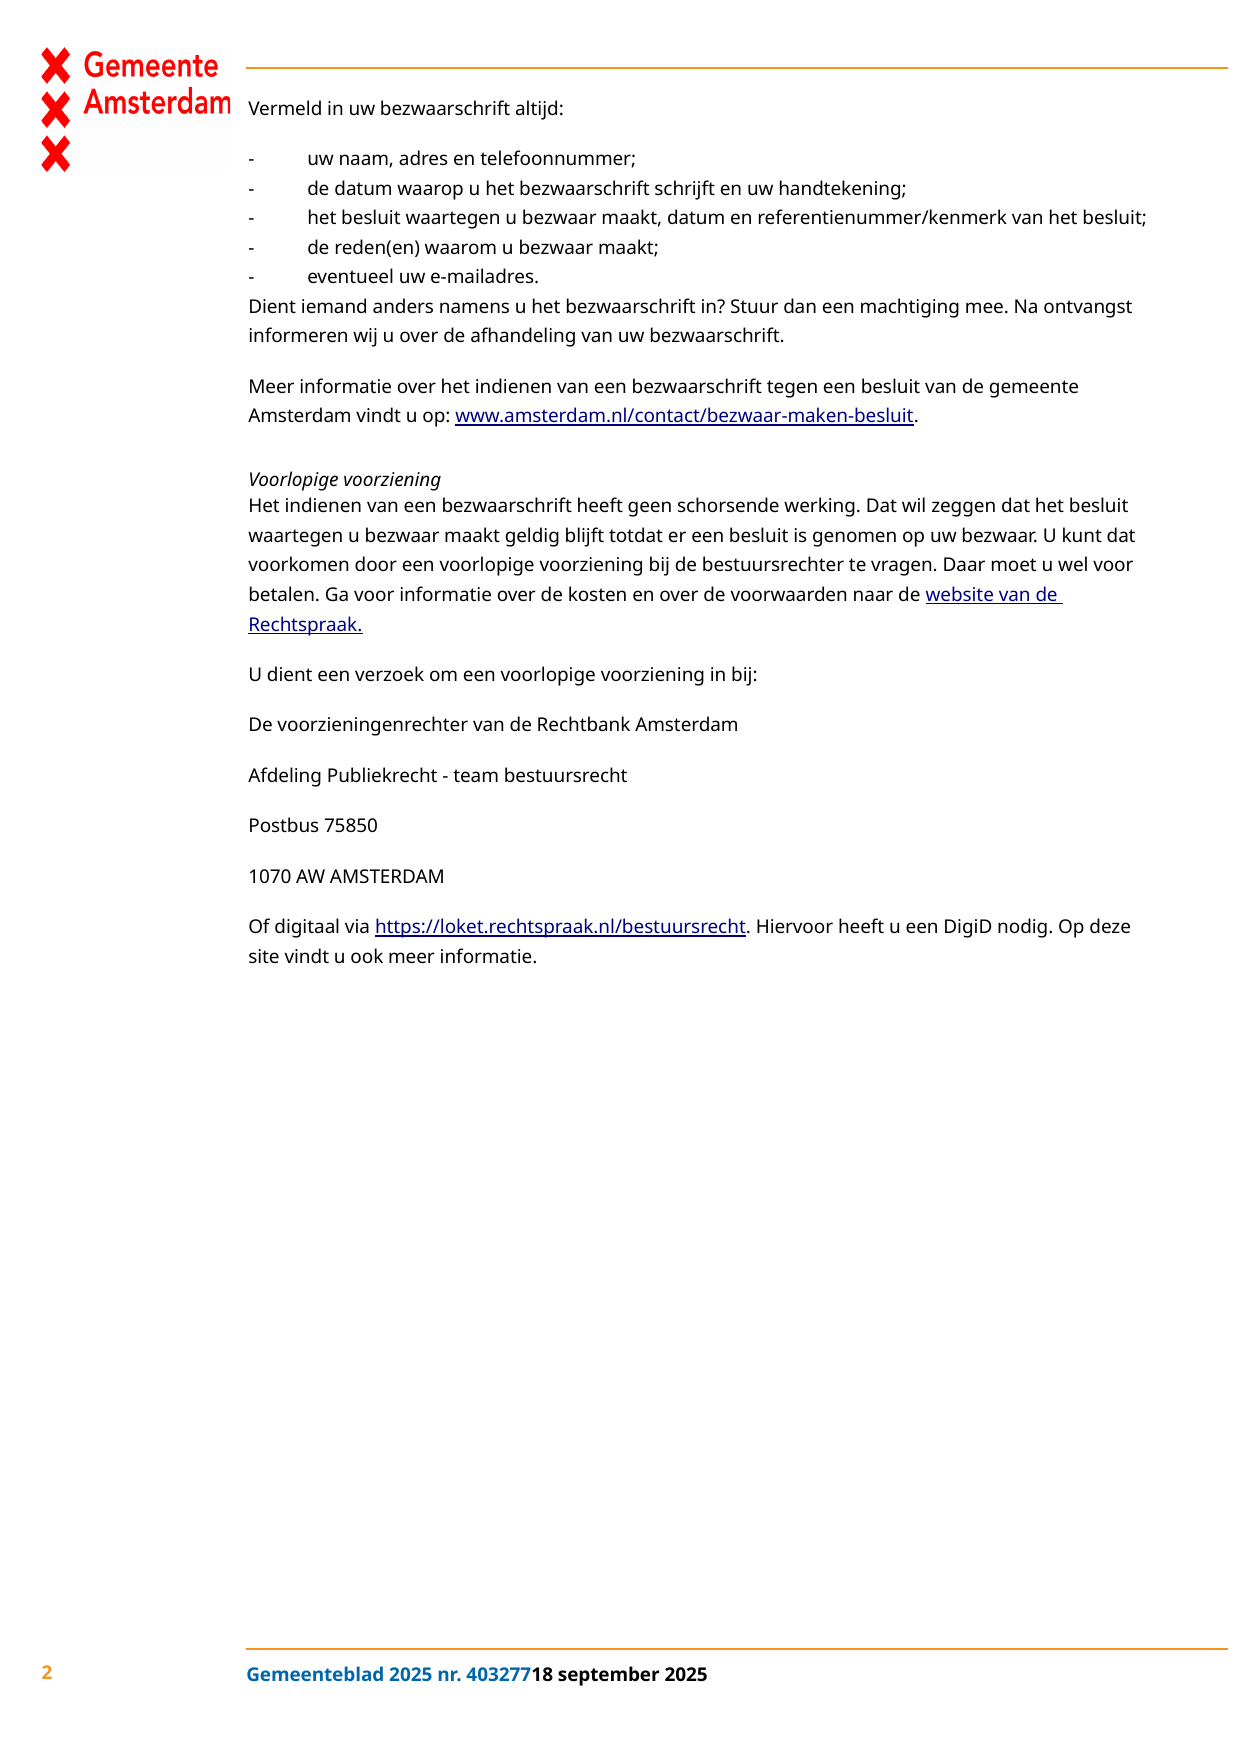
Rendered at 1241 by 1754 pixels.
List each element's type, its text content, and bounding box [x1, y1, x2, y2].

list de datum waarop u het bezwaarschrift schrijft en uw handtekening; [248, 175, 1152, 201]
text Vermeld in uw bezwaarschrift altijd: [248, 95, 1152, 121]
text Voorlopige voorziening [248, 467, 1152, 492]
list eventueel uw e-mailadres. [248, 263, 1152, 289]
list het besluit waartegen u bezwaar maakt, datum en referentienummer/kenmerk van het besluit; [248, 204, 1152, 230]
text 1070 AW AMSTERDAM [248, 863, 1152, 888]
list de reden(en) waarom u bezwaar maakt; [248, 234, 1152, 260]
picture [41, 47, 231, 172]
text Of digitaal via https://loket.rechtspraak.nl/bestuursrecht. Hiervoor heeft u een DigiD nodig. Op deze site vindt u ook meer informatie. [248, 913, 1152, 968]
text Afdeling Publiekrecht - team bestuursrecht [248, 762, 1152, 788]
text De voorzieningenrechter van de Rechtbank Amsterdam [248, 712, 1152, 737]
text Dient iemand anders namens u het bezwaarschrift in? Stuur dan een machtiging mee. Na ontvangst informeren wij u over de afhandeling van uw bezwaarschrift. [248, 293, 1152, 348]
list uw naam, adres en telefoonnummer; [248, 145, 1152, 171]
text Postbus 75850 [248, 812, 1152, 838]
text Het indienen van een bezwaarschrift heeft geen schorsende werking. Dat wil zeggen dat het besluit waartegen u bezwaar maakt geldig blijft totdat er een besluit is genomen op uw bezwaar. U kunt dat voorkomen door een voorlopige voorziening bij de bestuursrechter te vragen. Daar moet u wel voor betalen. Ga voor informatie over de kosten en over de voorwaarden naar de website van de Rechtspraak. [248, 492, 1152, 636]
text Meer informatie over het indienen van een bezwaarschrift tegen een besluit van de gemeente Amsterdam vindt u op: www.amsterdam.nl/contact/bezwaar-maken-besluit. [248, 373, 1152, 428]
text U dient een verzoek om een voorlopige voorziening in bij: [248, 661, 1152, 687]
